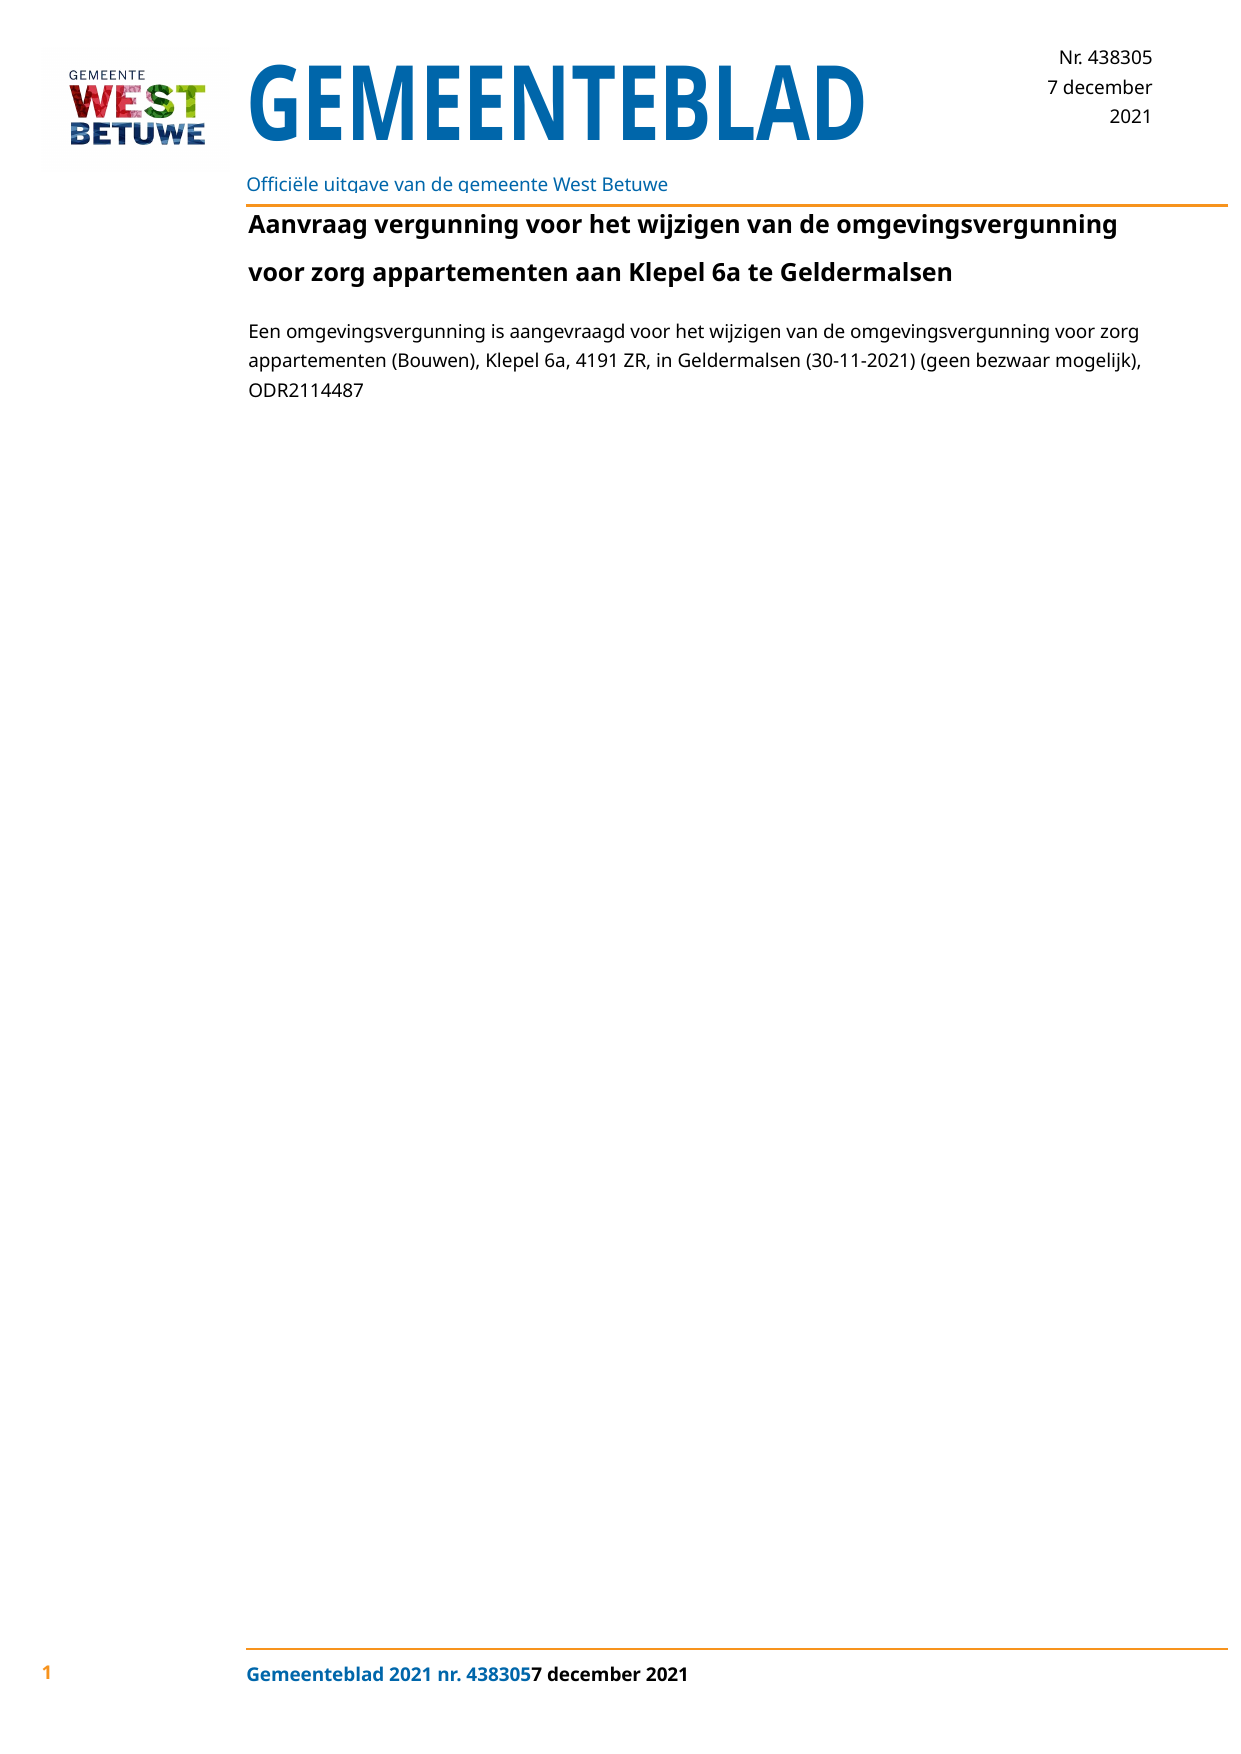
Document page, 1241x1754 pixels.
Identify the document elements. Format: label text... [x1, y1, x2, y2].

text Aanvraag vergunning voor het wijzigen van de omgevingsvergunning voor zorg appartementen aan Klepel 6a te Geldermalsen [248, 207, 1152, 288]
picture [41, 47, 231, 172]
text Een omgevingsvergunning is aangevraagd voor het wijzigen van de omgevingsvergunning voor zorg appartementen (Bouwen), Klepel 6a, 4191 ZR, in Geldermalsen (30-11-2021) (geen bezwaar mogelijk), ODR2114487 [248, 318, 1152, 403]
